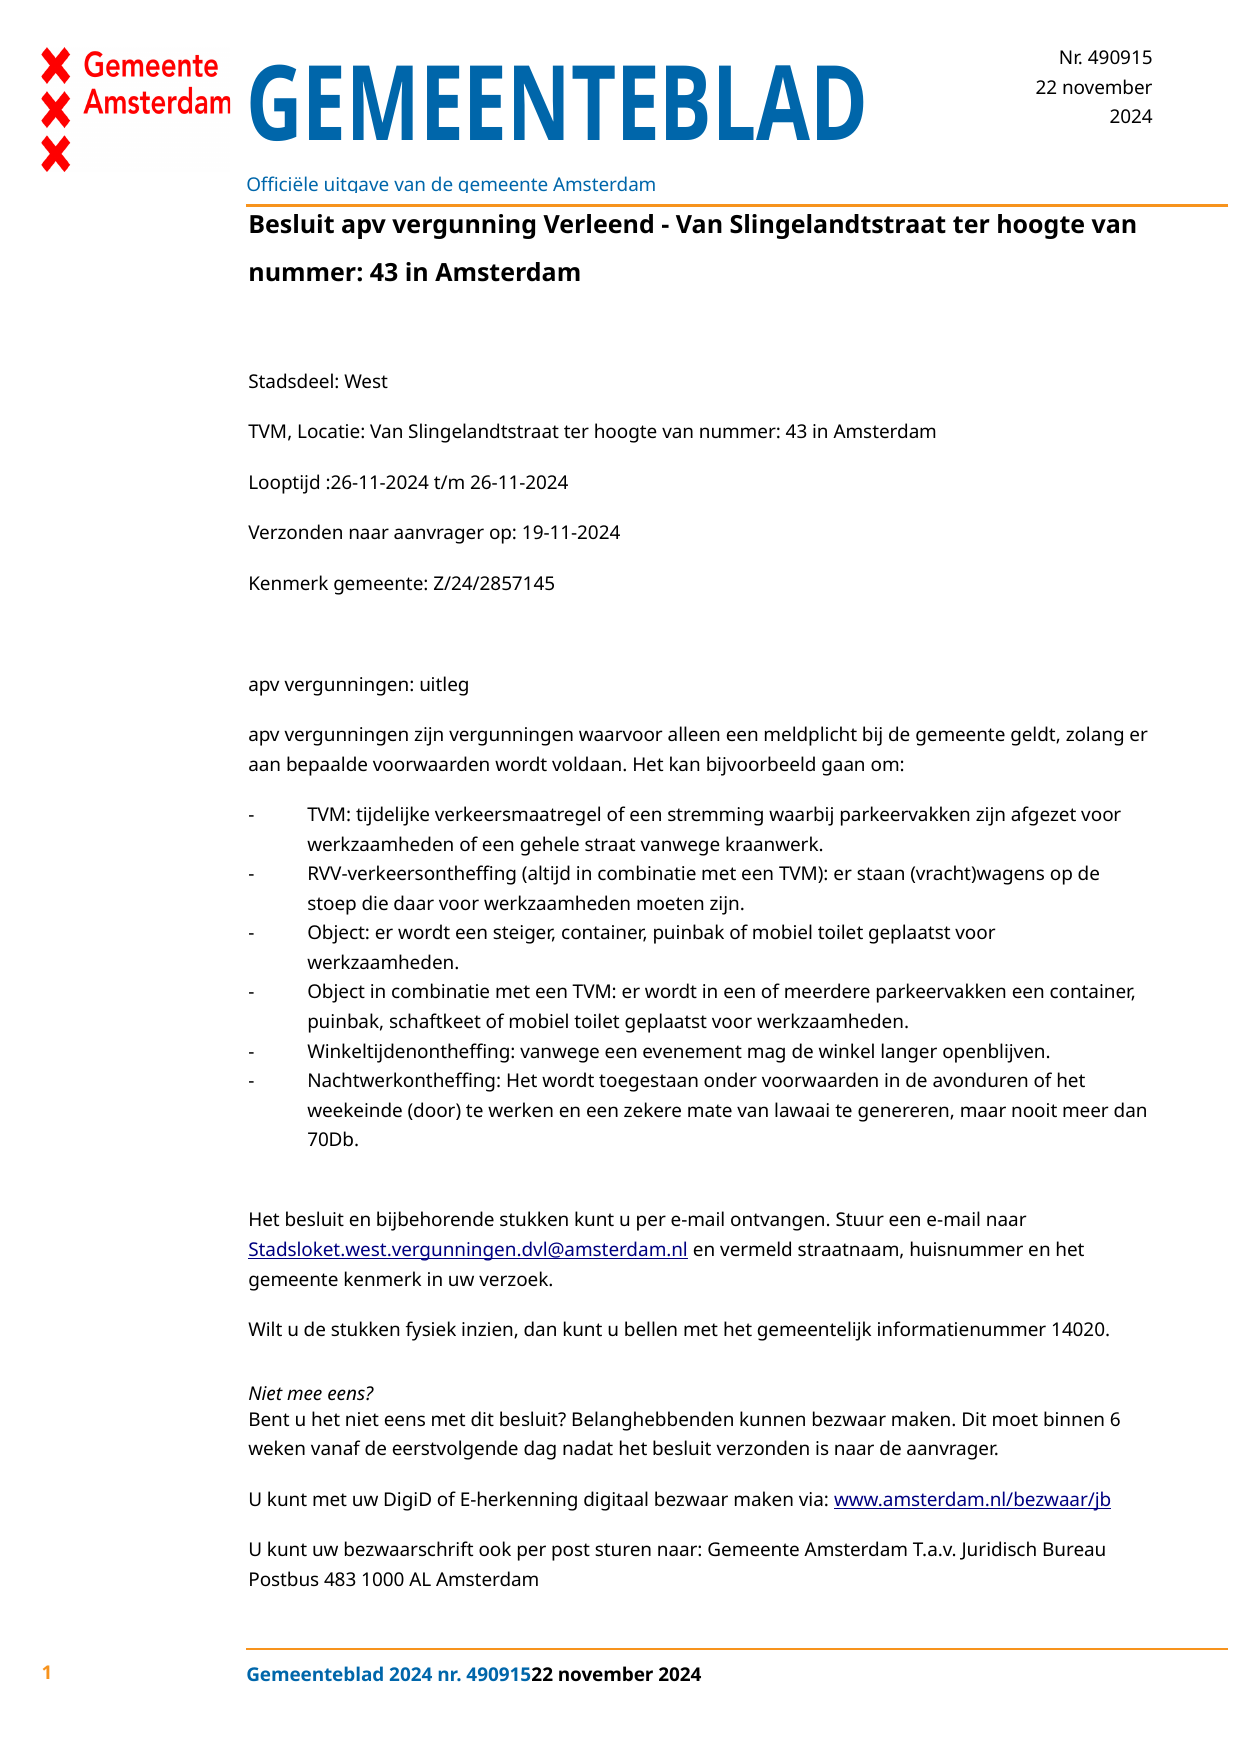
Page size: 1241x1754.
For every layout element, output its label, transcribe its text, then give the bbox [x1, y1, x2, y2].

text Kenmerk gemeente: Z/24/2857145 [248, 570, 1152, 596]
list Object: er wordt een steiger, container, puinbak of mobiel toilet geplaatst voor werkzaamheden. [248, 919, 1152, 975]
text Het besluit en bijbehorende stukken kunt u per e-mail ontvangen. Stuur een e-mail naar Stadsloket.west.vergunningen.dvl@amsterdam.nl en vermeld straatnaam, huisnummer en het gemeente kenmerk in uw verzoek. [248, 1207, 1152, 1292]
text Besluit apv vergunning Verleend - Van Slingelandtstraat ter hoogte van nummer: 43 in Amsterdam [248, 207, 1152, 288]
list RVV-verkeersontheffing (altijd in combinatie met een TVM): er staan (vracht)wagens op de stoep die daar voor werkzaamheden moeten zijn. [248, 860, 1152, 916]
text U kunt uw bezwaarschrift ook per post sturen naar: Gemeente Amsterdam T.a.v. Juridisch Bureau Postbus 483 1000 AL Amsterdam [248, 1536, 1152, 1592]
text Looptijd :26-11-2024 t/m 26-11-2024 [248, 469, 1152, 495]
list Nachtwerkontheffing: Het wordt toegestaan onder voorwaarden in de avonduren of het weekeinde (door) te werken en een zekere mate van lawaai te genereren, maar nooit meer dan 70Db. [248, 1067, 1152, 1152]
text Wilt u de stukken fysiek inzien, dan kunt u bellen met het gemeentelijk informatienummer 14020. [248, 1316, 1152, 1342]
text Bent u het niet eens met dit besluit? Belanghebbenden kunnen bezwaar maken. Dit moet binnen 6 weken vanaf de eerstvolgende dag nadat het besluit verzonden is naar de aanvrager. [248, 1406, 1152, 1461]
list Object in combinatie met een TVM: er wordt in een of meerdere parkeervakken een container, puinbak, schaftkeet of mobiel toilet geplaatst voor werkzaamheden. [248, 979, 1152, 1034]
text Niet mee eens? [248, 1380, 1152, 1406]
text apv vergunningen: uitleg [248, 671, 1152, 697]
text TVM, Locatie: Van Slingelandtstraat ter hoogte van nummer: 43 in Amsterdam [248, 419, 1152, 444]
text Verzonden naar aanvrager op: 19-11-2024 [248, 519, 1152, 545]
text apv vergunningen zijn vergunningen waarvoor alleen een meldplicht bij de gemeente geldt, zolang er aan bepaalde voorwaarden wordt voldaan. Het kan bijvoorbeeld gaan om: [248, 721, 1152, 777]
picture [41, 47, 231, 172]
list Winkeltijdenontheffing: vanwege een evenement mag de winkel langer openblijven. [248, 1038, 1152, 1064]
text Stadsdeel: West [248, 368, 1152, 394]
list TVM: tijdelijke verkeersmaatregel of een stremming waarbij parkeervakken zijn afgezet voor werkzaamheden of een gehele straat vanwege kraanwerk. [248, 801, 1152, 857]
text U kunt met uw DigiD of E-herkenning digitaal bezwaar maken via: www.amsterdam.nl/bezwaar/jb [248, 1486, 1152, 1512]
